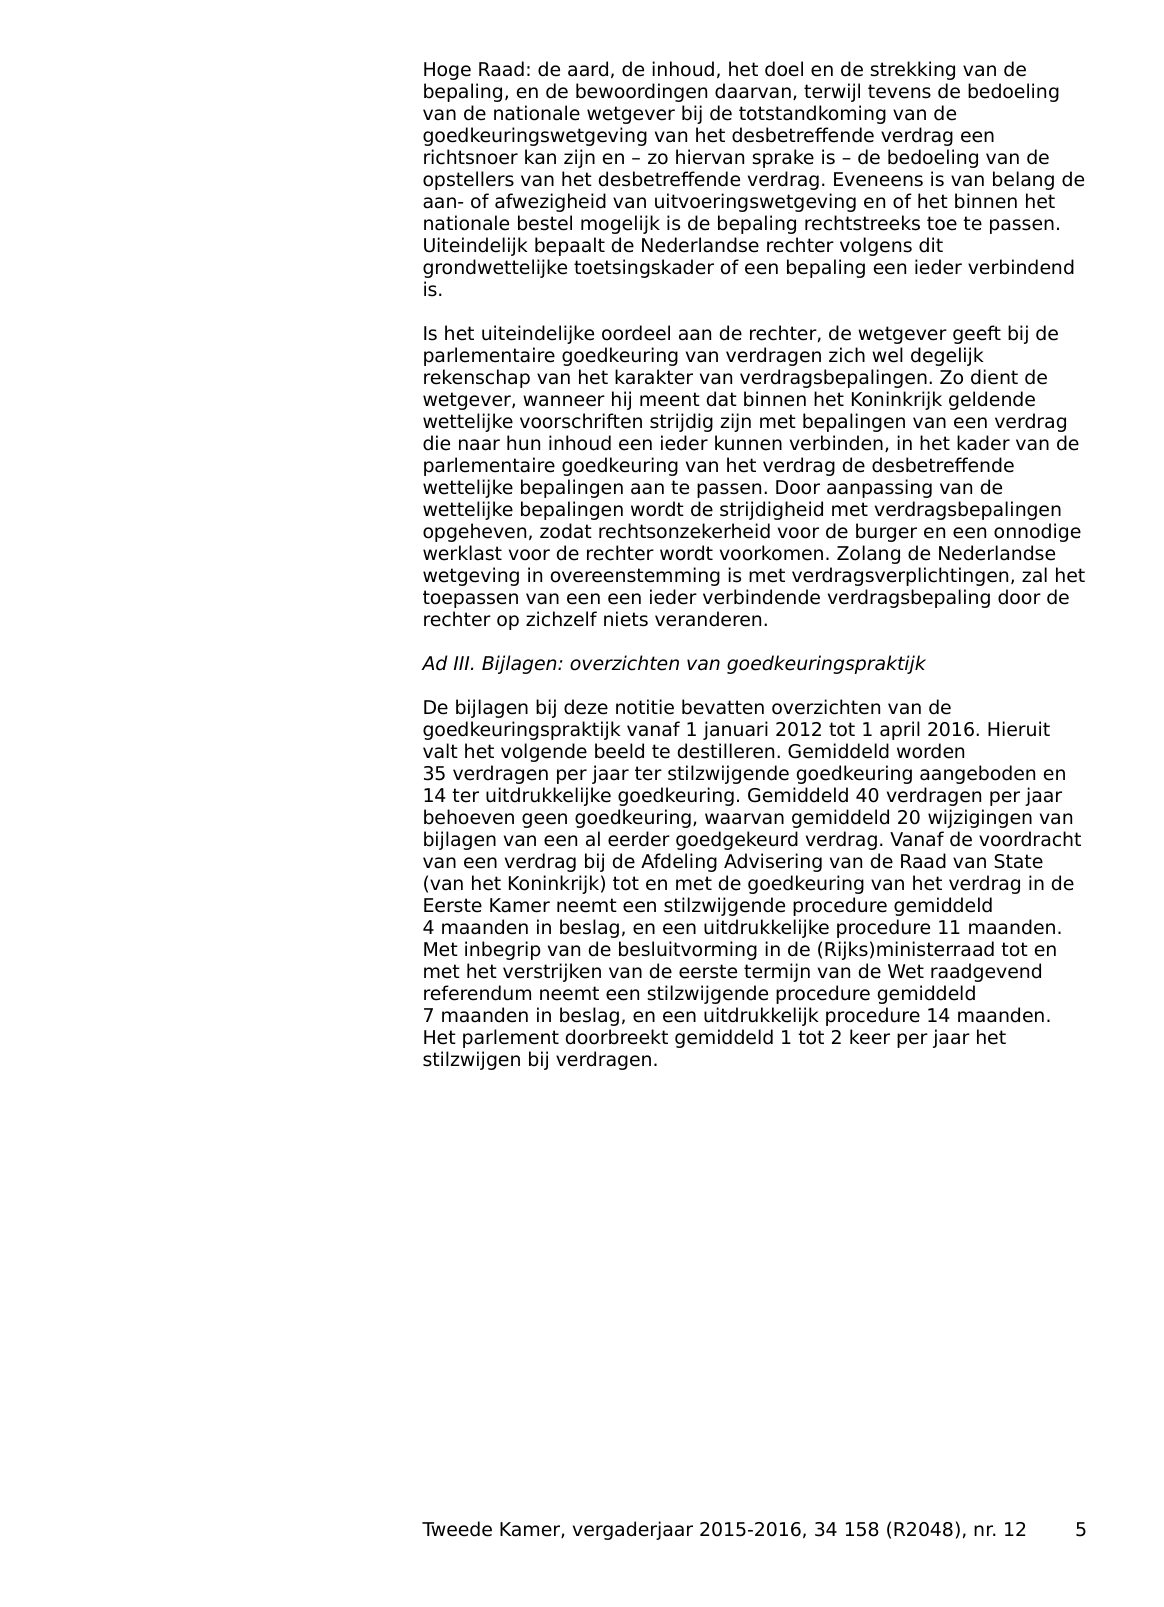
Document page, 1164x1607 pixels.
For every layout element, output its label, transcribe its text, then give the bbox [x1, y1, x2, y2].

text Is het uiteindelijke oordeel aan de rechter, de wetgever geeft bij de parlementaire goedkeuring van verdragen zich wel degelijk rekenschap van het karakter van verdragsbepalingen. Zo dient de wetgever, wanneer hij meent dat binnen het Koninkrijk geldende wettelijke voorschriften strijdig zijn met bepalingen van een verdrag die naar hun inhoud een ieder kunnen verbinden, in het kader van de parlementaire goedkeuring van het verdrag de desbetreffende wettelijke bepalingen aan te passen. Door aanpassing van de wettelijke bepalingen wordt de strijdigheid met verdragsbepalingen opgeheven, zodat rechtsonzekerheid voor de burger en een onnodige werklast voor de rechter wordt voorkomen. Zolang de Nederlandse wetgeving in overeenstemming is met verdragsverplichtingen, zal het toepassen van een een ieder verbindende verdragsbepaling door de rechter op zichzelf niets veranderen. [422, 323, 1087, 631]
subtitle Ad III. Bijlagen: overzichten van goedkeuringspraktijk [422, 653, 1087, 675]
text De bijlagen bij deze notitie bevatten overzichten van de goedkeuringspraktijk vanaf 1 januari 2012 tot 1 april 2016. Hieruit valt het volgende beeld te destilleren. Gemiddeld worden 35 verdragen per jaar ter stilzwijgende goedkeuring aangeboden en 14 ter uitdrukkelijke goedkeuring. Gemiddeld 40 verdragen per jaar behoeven geen goedkeuring, waarvan gemiddeld 20 wijzigingen van bijlagen van een al eerder goedgekeurd verdrag. Vanaf de voordracht van een verdrag bij de Afdeling Advisering van de Raad van State (van het Koninkrijk) tot en met de goedkeuring van het verdrag in de Eerste Kamer neemt een stilzwijgende procedure gemiddeld 4 maanden in beslag, en een uitdrukkelijke procedure 11 maanden. Met inbegrip van de besluitvorming in de (Rijks)ministerraad tot en met het verstrijken van de eerste termijn van de Wet raadgevend referendum neemt een stilzwijgende procedure gemiddeld 7 maanden in beslag, en een uitdrukkelijk procedure 14 maanden. Het parlement doorbreekt gemiddeld 1 tot 2 keer per jaar het stilzwijgen bij verdragen. [422, 697, 1087, 1071]
text Hoge Raad: de aard, de inhoud, het doel en de strekking van de bepaling, en de bewoordingen daarvan, terwijl tevens de bedoeling van de nationale wetgever bij de totstandkoming van de goedkeuringswetgeving van het desbetreffende verdrag een richtsnoer kan zijn en – zo hiervan sprake is – de bedoeling van de opstellers van het desbetreffende verdrag. Eveneens is van belang de aan- of afwezigheid van uitvoeringswetgeving en of het binnen het nationale bestel mogelijk is de bepaling rechtstreeks toe te passen. Uiteindelijk bepaalt de Nederlandse rechter volgens dit grondwettelijke toetsingskader of een bepaling een ieder verbindend is. [422, 59, 1087, 301]
